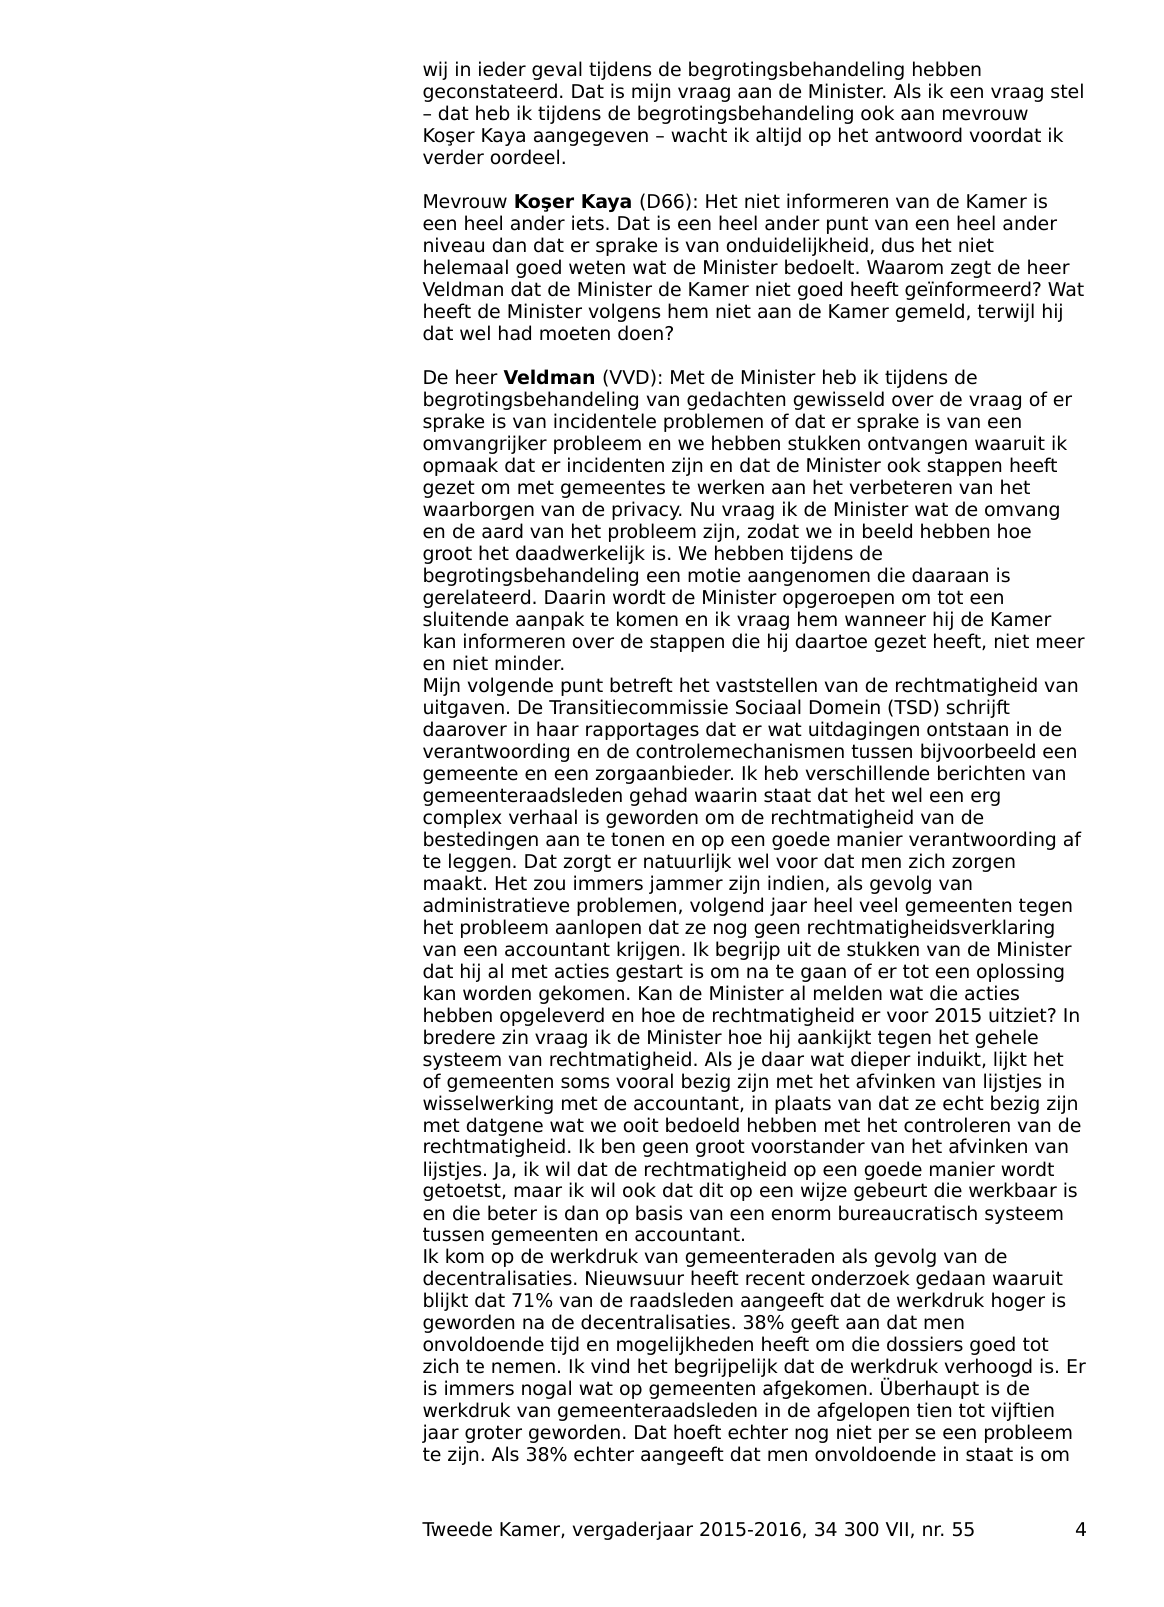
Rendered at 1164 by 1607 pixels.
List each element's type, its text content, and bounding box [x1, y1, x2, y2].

text Mevrouw Koşer Kaya (D66): Het niet informeren van de Kamer is een heel ander iets. Dat is een heel ander punt van een heel ander niveau dan dat er sprake is van onduidelijkheid, dus het niet helemaal goed weten wat de Minister bedoelt. Waarom zegt de heer Veldman dat de Minister de Kamer niet goed heeft geïnformeerd? Wat heeft de Minister volgens hem niet aan de Kamer gemeld, terwijl hij dat wel had moeten doen? [422, 191, 1087, 345]
text Ik kom op de werkdruk van gemeenteraden als gevolg van de decentralisaties. Nieuwsuur heeft recent onderzoek gedaan waaruit blijkt dat 71% van de raadsleden aangeeft dat de werkdruk hoger is geworden na de decentralisaties. 38% geeft aan dat men onvoldoende tijd en mogelijkheden heeft om die dossiers goed tot zich te nemen. Ik vind het begrijpelijk dat de werkdruk verhoogd is. Er is immers nogal wat op gemeenten afgekomen. Überhaupt is de werkdruk van gemeenteraadsleden in de afgelopen tien tot vijftien jaar groter geworden. Dat hoeft echter nog niet per se een probleem te zijn. Als 38% echter aangeeft dat men onvoldoende in staat is om [422, 1246, 1087, 1466]
text De heer Veldman (VVD): Met de Minister heb ik tijdens de begrotingsbehandeling van gedachten gewisseld over de vraag of er sprake is van incidentele problemen of dat er sprake is van een omvangrijker probleem en we hebben stukken ontvangen waaruit ik opmaak dat er incidenten zijn en dat de Minister ook stappen heeft gezet om met gemeentes te werken aan het verbeteren van het waarborgen van de privacy. Nu vraag ik de Minister wat de omvang en de aard van het probleem zijn, zodat we in beeld hebben hoe groot het daadwerkelijk is. We hebben tijdens de begrotingsbehandeling een motie aangenomen die daaraan is gerelateerd. Daarin wordt de Minister opgeroepen om tot een sluitende aanpak te komen en ik vraag hem wanneer hij de Kamer kan informeren over de stappen die hij daartoe gezet heeft, niet meer en niet minder. [422, 367, 1087, 675]
text Mijn volgende punt betreft het vaststellen van de rechtmatigheid van uitgaven. De Transitiecommissie Sociaal Domein (TSD) schrijft daarover in haar rapportages dat er wat uitdagingen ontstaan in de verantwoording en de controlemechanismen tussen bijvoorbeeld een gemeente en een zorgaanbieder. Ik heb verschillende berichten van gemeenteraadsleden gehad waarin staat dat het wel een erg complex verhaal is geworden om de rechtmatigheid van de bestedingen aan te tonen en op een goede manier verantwoording af te leggen. Dat zorgt er natuurlijk wel voor dat men zich zorgen maakt. Het zou immers jammer zijn indien, als gevolg van administratieve problemen, volgend jaar heel veel gemeenten tegen het probleem aanlopen dat ze nog geen rechtmatigheidsverklaring van een accountant krijgen. Ik begrijp uit de stukken van de Minister dat hij al met acties gestart is om na te gaan of er tot een oplossing kan worden gekomen. Kan de Minister al melden wat die acties hebben opgeleverd en hoe de rechtmatigheid er voor 2015 uitziet? In bredere zin vraag ik de Minister hoe hij aankijkt tegen het gehele systeem van rechtmatigheid. Als je daar wat dieper induikt, lijkt het of gemeenten soms vooral bezig zijn met het afvinken van lijstjes in wisselwerking met de accountant, in plaats van dat ze echt bezig zijn met datgene wat we ooit bedoeld hebben met het controleren van de rechtmatigheid. Ik ben geen groot voorstander van het afvinken van lijstjes. Ja, ik wil dat de rechtmatigheid op een goede manier wordt getoetst, maar ik wil ook dat dit op een wijze gebeurt die werkbaar is en die beter is dan op basis van een enorm bureaucratisch systeem tussen gemeenten en accountant. [422, 675, 1087, 1246]
text wij in ieder geval tijdens de begrotingsbehandeling hebben geconstateerd. Dat is mijn vraag aan de Minister. Als ik een vraag stel – dat heb ik tijdens de begrotingsbehandeling ook aan mevrouw Koşer Kaya aangegeven – wacht ik altijd op het antwoord voordat ik verder oordeel. [422, 59, 1087, 169]
